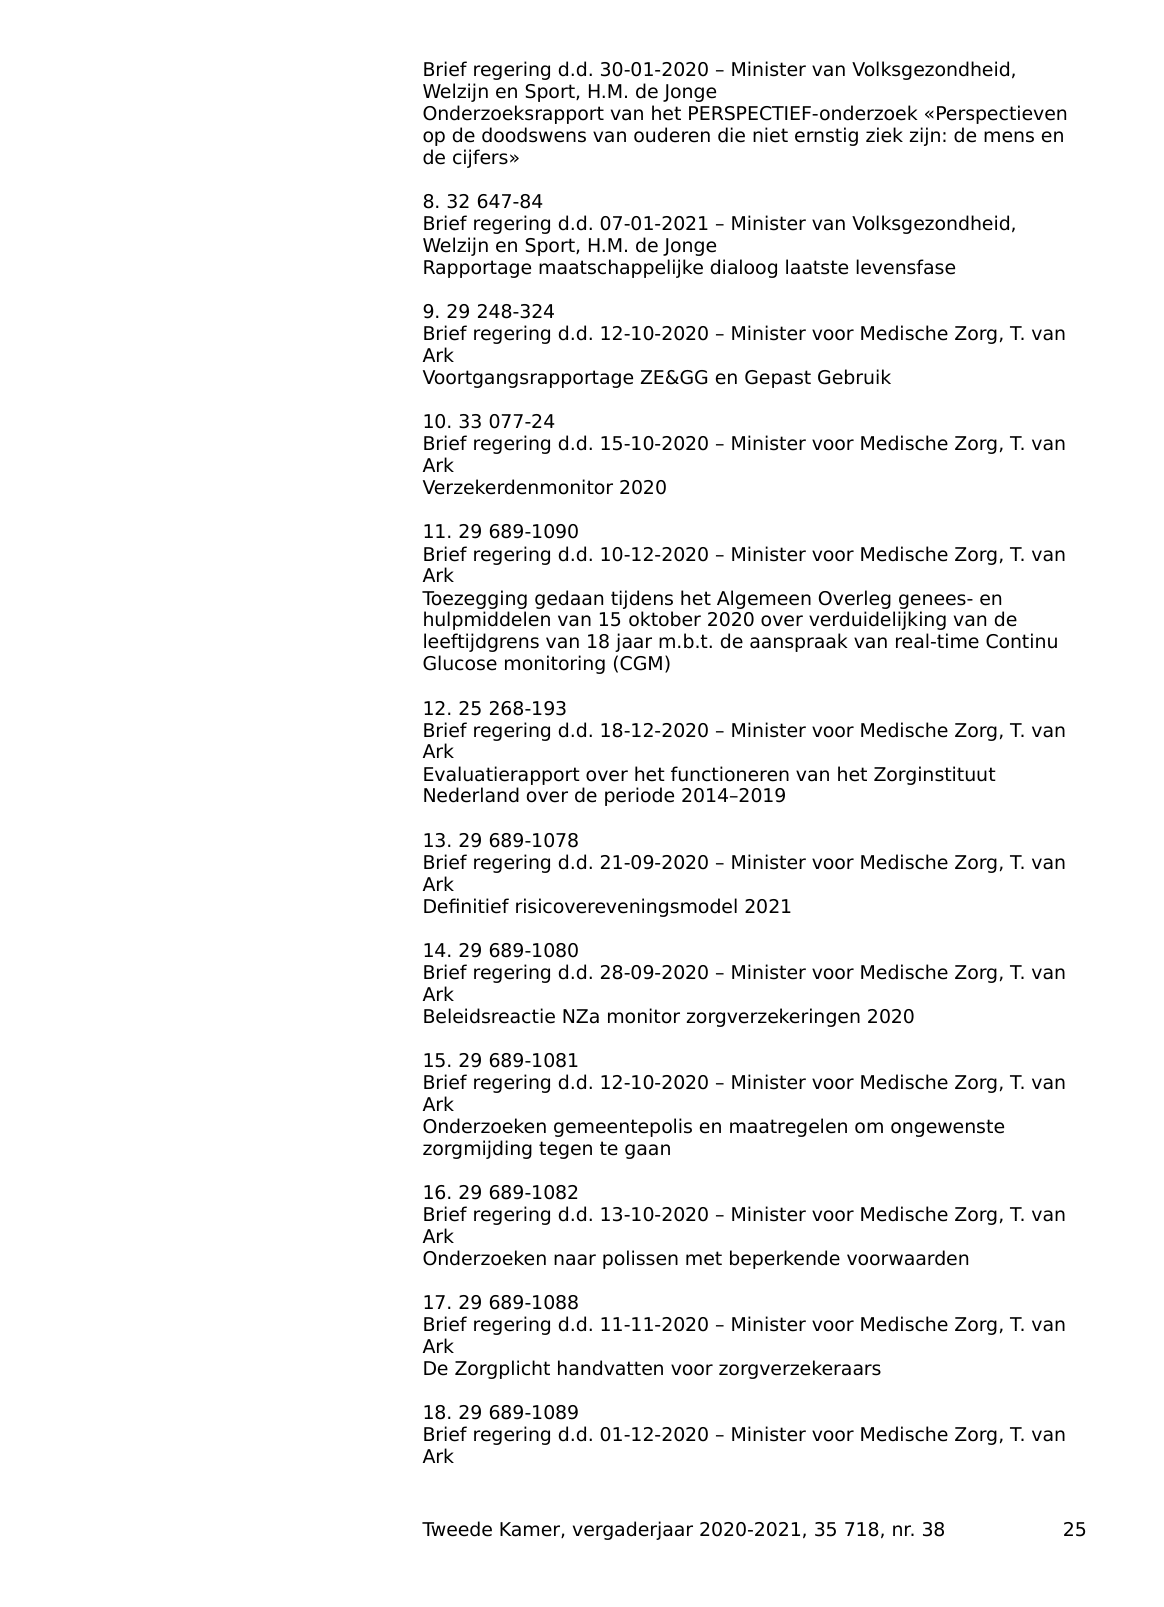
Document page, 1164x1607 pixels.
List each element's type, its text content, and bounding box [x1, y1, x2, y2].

text 17. 29 689-1088 [422, 1292, 1087, 1314]
text Brief regering d.d. 18-12-2020 – Minister voor Medische Zorg, T. van Ark [422, 719, 1087, 763]
text Brief regering d.d. 11-11-2020 – Minister voor Medische Zorg, T. van Ark [422, 1314, 1087, 1358]
text Evaluatierapport over het functioneren van het Zorginstituut Nederland over de periode 2014–2019 [422, 763, 1087, 807]
text 12. 25 268-193 [422, 697, 1087, 719]
text Voortgangsrapportage ZE&GG en Gepast Gebruik [422, 367, 1087, 389]
text 13. 29 689-1078 [422, 829, 1087, 852]
text Rapportage maatschappelijke dialoog laatste levensfase [422, 257, 1087, 279]
text Toezegging gedaan tijdens het Algemeen Overleg genees- en hulpmiddelen van 15 oktober 2020 over verduidelijking van de leeftijdgrens van 18 jaar m.b.t. de aanspraak van real-time Continu Glucose monitoring (CGM) [422, 587, 1087, 675]
text Onderzoeksrapport van het PERSPECTIEF-onderzoek «Perspectieven op de doodswens van ouderen die niet ernstig ziek zijn: de mens en de cijfers» [422, 103, 1087, 169]
text 11. 29 689-1090 [422, 521, 1087, 543]
text Definitief risicovereveningsmodel 2021 [422, 896, 1087, 917]
text Brief regering d.d. 21-09-2020 – Minister voor Medische Zorg, T. van Ark [422, 852, 1087, 896]
text 8. 32 647-84 [422, 191, 1087, 213]
text Brief regering d.d. 07-01-2021 – Minister van Volksgezondheid, Welzijn en Sport, H.M. de Jonge [422, 213, 1087, 257]
text Beleidsreactie NZa monitor zorgverzekeringen 2020 [422, 1006, 1087, 1028]
text Brief regering d.d. 12-10-2020 – Minister voor Medische Zorg, T. van Ark [422, 323, 1087, 367]
text 10. 33 077-24 [422, 411, 1087, 433]
text 18. 29 689-1089 [422, 1402, 1087, 1424]
text Brief regering d.d. 30-01-2020 – Minister van Volksgezondheid, Welzijn en Sport, H.M. de Jonge [422, 59, 1087, 103]
text 9. 29 248-324 [422, 301, 1087, 323]
text Brief regering d.d. 12-10-2020 – Minister voor Medische Zorg, T. van Ark [422, 1072, 1087, 1116]
text Brief regering d.d. 13-10-2020 – Minister voor Medische Zorg, T. van Ark [422, 1204, 1087, 1248]
text Verzekerdenmonitor 2020 [422, 477, 1087, 499]
text 16. 29 689-1082 [422, 1182, 1087, 1204]
text 14. 29 689-1080 [422, 940, 1087, 962]
text Brief regering d.d. 15-10-2020 – Minister voor Medische Zorg, T. van Ark [422, 433, 1087, 477]
text Onderzoeken naar polissen met beperkende voorwaarden [422, 1248, 1087, 1270]
text De Zorgplicht handvatten voor zorgverzekeraars [422, 1358, 1087, 1380]
text Onderzoeken gemeentepolis en maatregelen om ongewenste zorgmijding tegen te gaan [422, 1116, 1087, 1160]
text Brief regering d.d. 01-12-2020 – Minister voor Medische Zorg, T. van Ark [422, 1424, 1087, 1468]
text Brief regering d.d. 10-12-2020 – Minister voor Medische Zorg, T. van Ark [422, 543, 1087, 587]
text 15. 29 689-1081 [422, 1050, 1087, 1072]
text Brief regering d.d. 28-09-2020 – Minister voor Medische Zorg, T. van Ark [422, 962, 1087, 1006]
